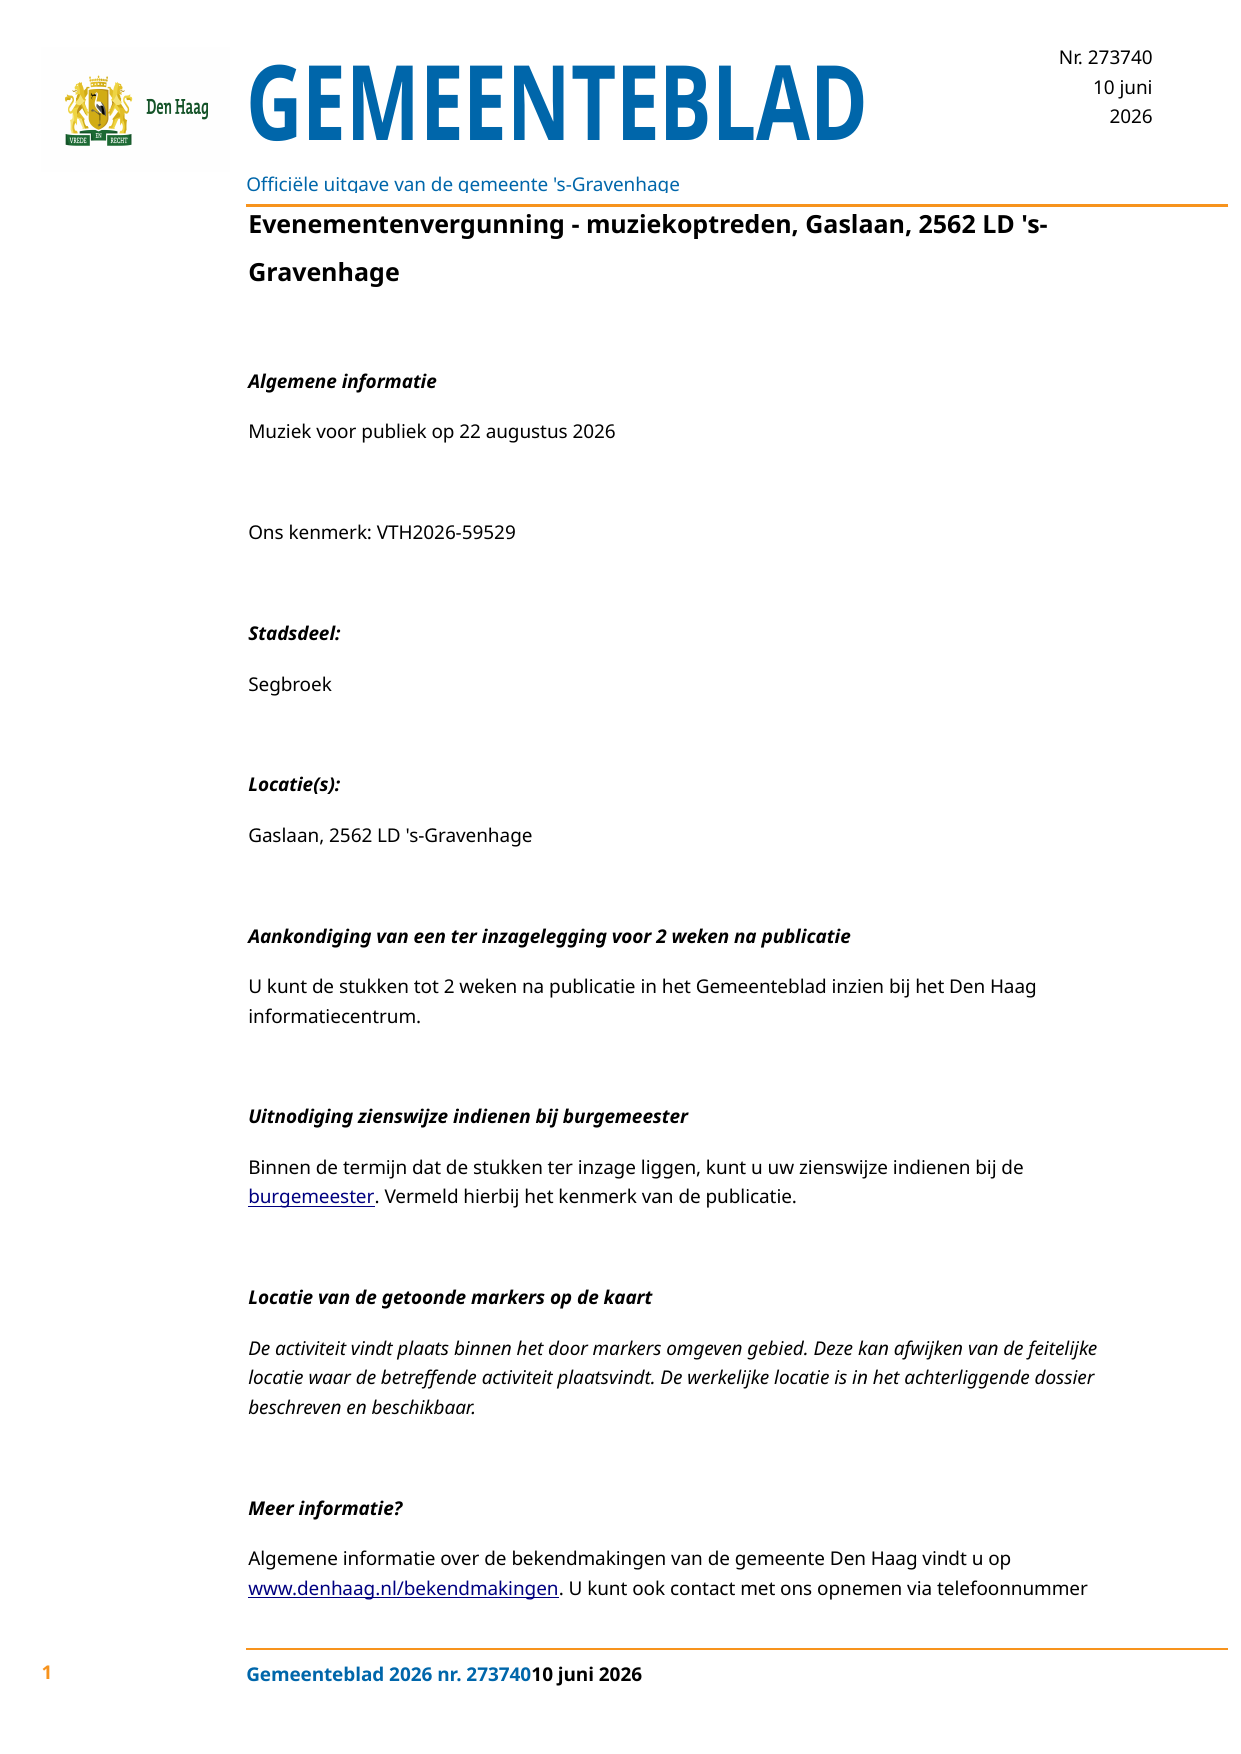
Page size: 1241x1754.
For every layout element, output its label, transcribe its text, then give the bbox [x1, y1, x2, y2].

text De activiteit vindt plaats binnen het door markers omgeven gebied. Deze kan afwijken van de feitelijke locatie waar de betreffende activiteit plaatsvindt. De werkelijke locatie is in het achterliggende dossier beschreven en beschikbaar. [248, 1335, 1152, 1420]
text Aankondiging van een ter inzagelegging voor 2 weken na publicatie [248, 923, 1152, 949]
text Gaslaan, 2562 LD 's-Gravenhage [248, 822, 1152, 848]
text Ons kenmerk: VTH2026-59529 [248, 519, 1152, 545]
text U kunt de stukken tot 2 weken na publicatie in het Gemeenteblad inzien bij het Den Haag informatiecentrum. [248, 973, 1152, 1029]
text Stadsdeel: [248, 620, 1152, 646]
text Algemene informatie over de bekendmakingen van de gemeente Den Haag vindt u op www.denhaag.nl/bekendmakingen. U kunt ook contact met ons opnemen via telefoonnummer [248, 1545, 1152, 1601]
picture [41, 47, 231, 172]
text Locatie(s): [248, 772, 1152, 797]
text Uitnodiging zienswijze indienen bij burgemeester [248, 1104, 1152, 1129]
text Locatie van de getoonde markers op de kaart [248, 1284, 1152, 1310]
text Evenementenvergunning - muziekoptreden, Gaslaan, 2562 LD 's-Gravenhage [248, 207, 1152, 288]
text Segbroek [248, 671, 1152, 697]
text Algemene informatie [248, 368, 1152, 394]
text Binnen de termijn dat de stukken ter inzage liggen, kunt u uw zienswijze indienen bij de burgemeester. Vermeld hierbij het kenmerk van de publicatie. [248, 1154, 1152, 1209]
text Meer informatie? [248, 1495, 1152, 1521]
text Muziek voor publiek op 22 augustus 2026 [248, 419, 1152, 444]
